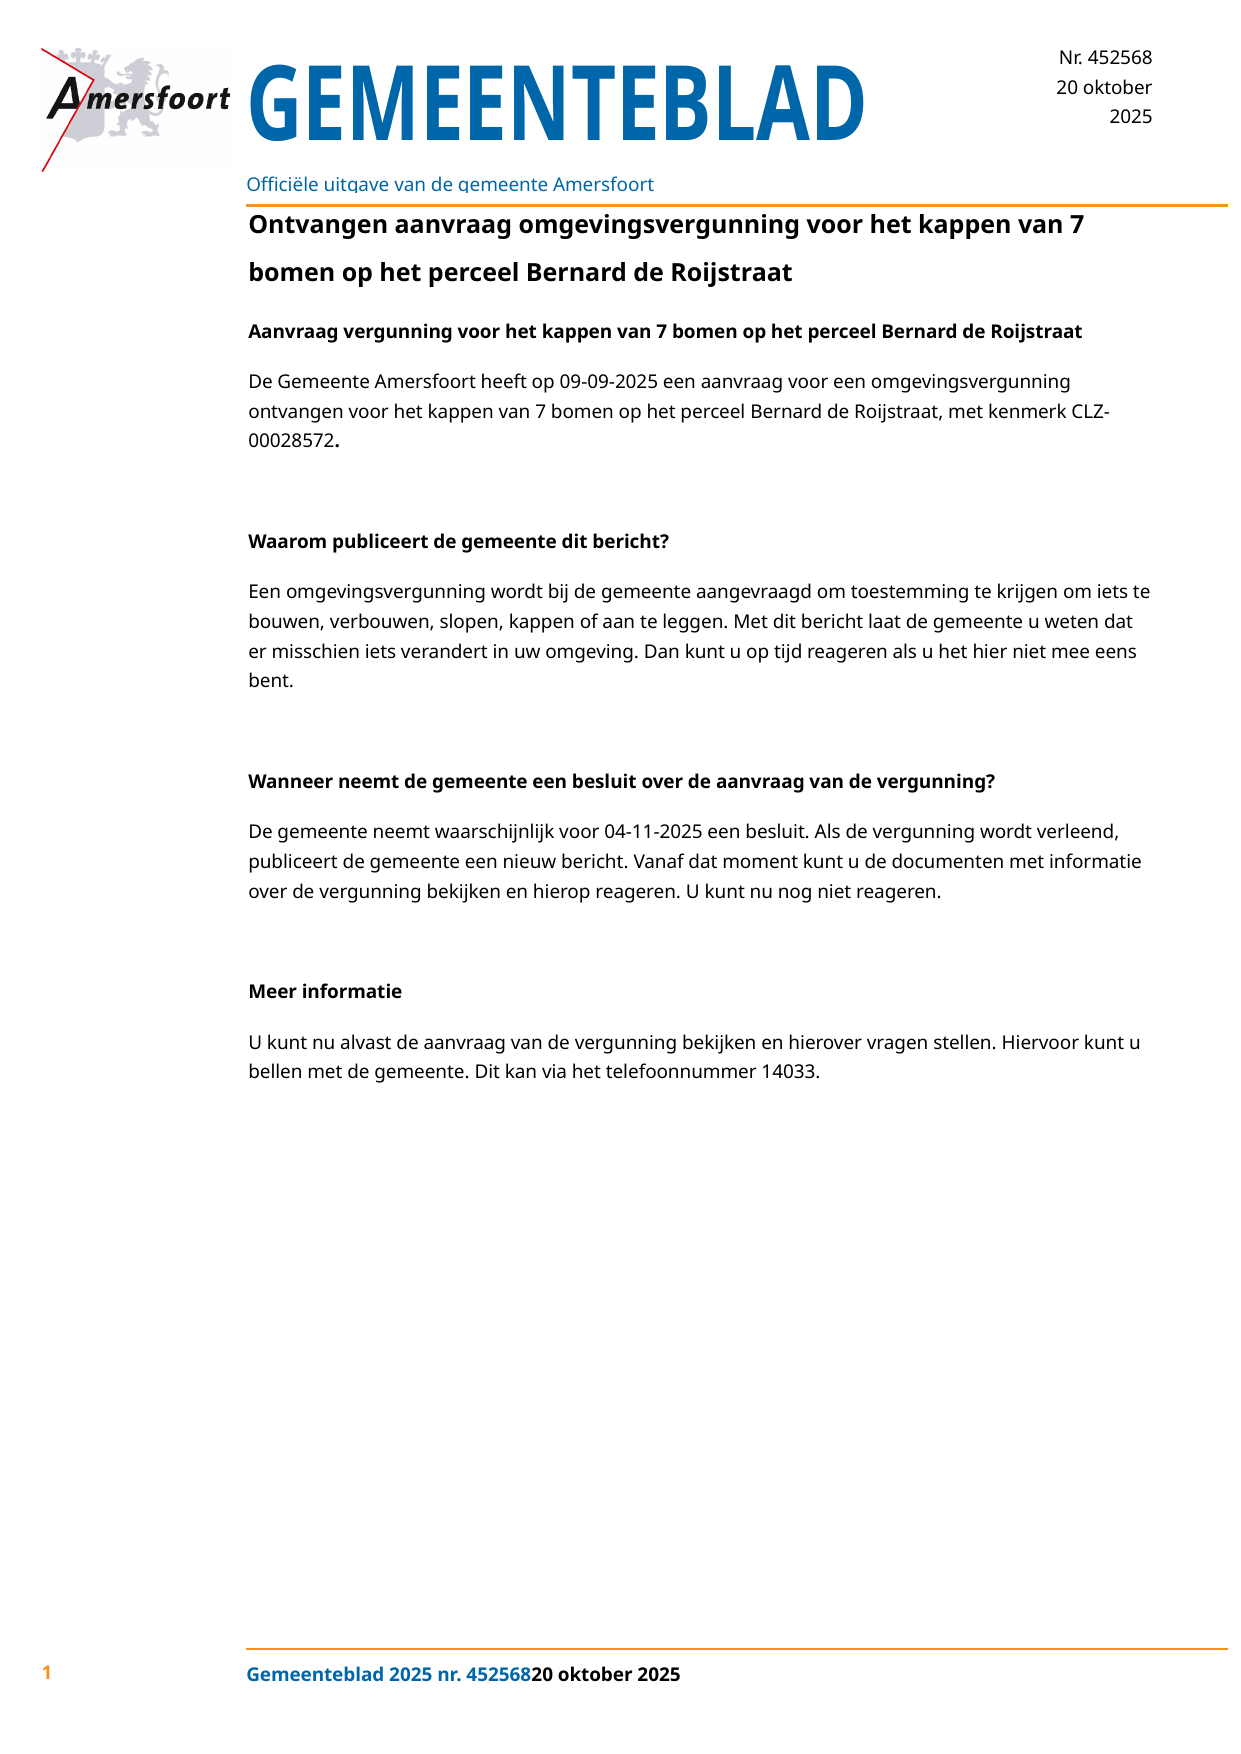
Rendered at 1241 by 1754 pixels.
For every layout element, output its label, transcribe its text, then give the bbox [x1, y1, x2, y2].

text Een omgevingsvergunning wordt bij de gemeente aangevraagd om toestemming te krijgen om iets te bouwen, verbouwen, slopen, kappen of aan te leggen. Met dit bericht laat de gemeente u weten dat er misschien iets verandert in uw omgeving. Dan kunt u op tijd reageren als u het hier niet mee eens bent. [248, 579, 1152, 693]
text Ontvangen aanvraag omgevingsvergunning voor het kappen van 7 bomen op het perceel Bernard de Roijstraat [248, 207, 1152, 288]
text De Gemeente Amersfoort heeft op 09-09-2025 een aanvraag voor een omgevingsvergunning ontvangen voor het kappen van 7 bomen op het perceel Bernard de Roijstraat, met kenmerk CLZ-00028572. [248, 368, 1152, 453]
text Meer informatie [248, 979, 1152, 1004]
picture [41, 47, 231, 172]
text Aanvraag vergunning voor het kappen van 7 bomen op het perceel Bernard de Roijstraat [248, 318, 1152, 344]
text Waarom publiceert de gemeente dit bericht? [248, 528, 1152, 554]
text De gemeente neemt waarschijnlijk voor 04-11-2025 een besluit. Als de vergunning wordt verleend, publiceert de gemeente een nieuw bericht. Vanaf dat moment kunt u de documenten met informatie over de vergunning bekijken en hierop reageren. U kunt nu nog niet reageren. [248, 819, 1152, 904]
text U kunt nu alvast de aanvraag van de vergunning bekijken en hierover vragen stellen. Hiervoor kunt u bellen met de gemeente. Dit kan via het telefoonnummer 14033. [248, 1029, 1152, 1084]
text Wanneer neemt de gemeente een besluit over de aanvraag van de vergunning? [248, 768, 1152, 794]
